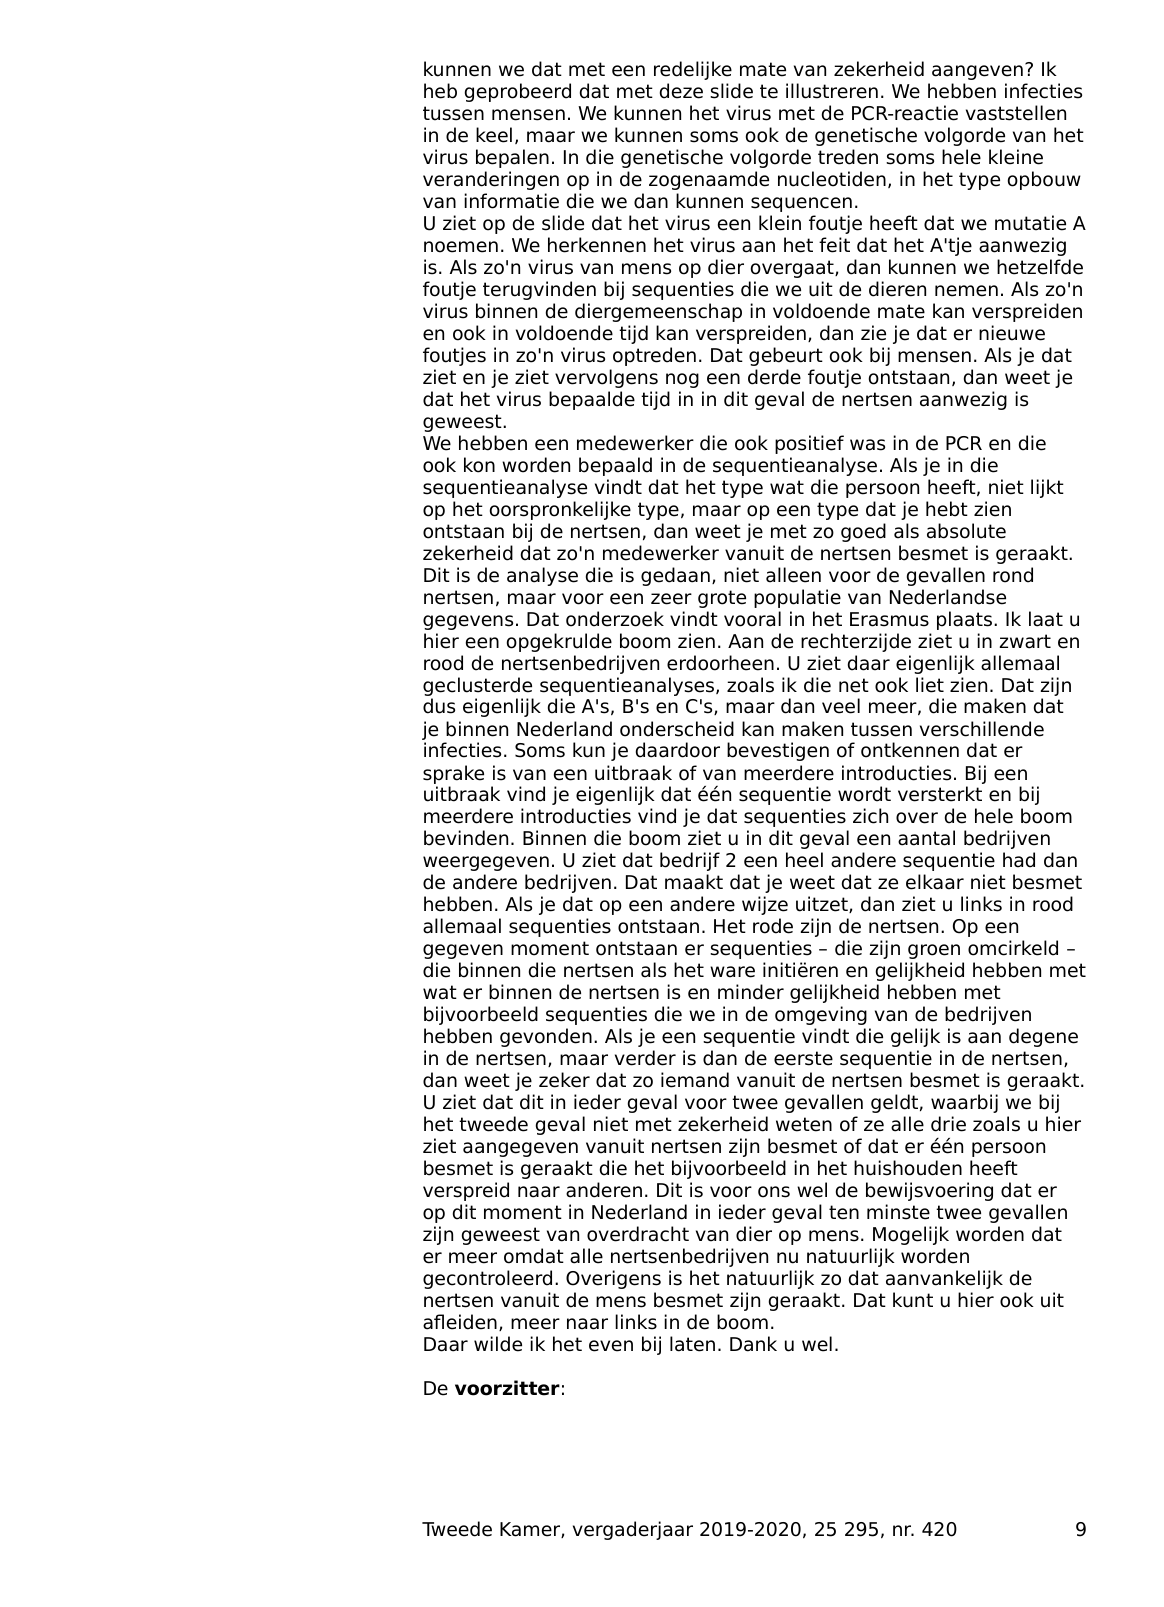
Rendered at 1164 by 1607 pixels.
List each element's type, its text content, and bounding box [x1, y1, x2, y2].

text Dit is de analyse die is gedaan, niet alleen voor de gevallen rond nertsen, maar voor een zeer grote populatie van Nederlandse gegevens. Dat onderzoek vindt vooral in het Erasmus plaats. Ik laat u hier een opgekrulde boom zien. Aan de rechterzijde ziet u in zwart en rood de nertsenbedrijven erdoorheen. U ziet daar eigenlijk allemaal geclusterde sequentieanalyses, zoals ik die net ook liet zien. Dat zijn dus eigenlijk die A's, B's en C's, maar dan veel meer, die maken dat je binnen Nederland onderscheid kan maken tussen verschillende infecties. Soms kun je daardoor bevestigen of ontkennen dat er sprake is van een uitbraak of van meerdere introducties. Bij een uitbraak vind je eigenlijk dat één sequentie wordt versterkt en bij meerdere introducties vind je dat sequenties zich over de hele boom bevinden. Binnen die boom ziet u in dit geval een aantal bedrijven weergegeven. U ziet dat bedrijf 2 een heel andere sequentie had dan de andere bedrijven. Dat maakt dat je weet dat ze elkaar niet besmet hebben. Als je dat op een andere wijze uitzet, dan ziet u links in rood allemaal sequenties ontstaan. Het rode zijn de nertsen. Op een gegeven moment ontstaan er sequenties – die zijn groen omcirkeld – die binnen die nertsen als het ware initiëren en gelijkheid hebben met wat er binnen de nertsen is en minder gelijkheid hebben met bijvoorbeeld sequenties die we in de omgeving van de bedrijven hebben gevonden. Als je een sequentie vindt die gelijk is aan degene in de nertsen, maar verder is dan de eerste sequentie in de nertsen, dan weet je zeker dat zo iemand vanuit de nertsen besmet is geraakt. U ziet dat dit in ieder geval voor twee gevallen geldt, waarbij we bij het tweede geval niet met zekerheid weten of ze alle drie zoals u hier ziet aangegeven vanuit nertsen zijn besmet of dat er één persoon besmet is geraakt die het bijvoorbeeld in het huishouden heeft verspreid naar anderen. Dit is voor ons wel de bewijsvoering dat er op dit moment in Nederland in ieder geval ten minste twee gevallen zijn geweest van overdracht van dier op mens. Mogelijk worden dat er meer omdat alle nertsenbedrijven nu natuurlijk worden gecontroleerd. Overigens is het natuurlijk zo dat aanvankelijk de nertsen vanuit de mens besmet zijn geraakt. Dat kunt u hier ook uit afleiden, meer naar links in de boom. [422, 564, 1087, 1334]
text De voorzitter: [422, 1378, 1087, 1400]
text Daar wilde ik het even bij laten. Dank u wel. [422, 1334, 1087, 1356]
text kunnen we dat met een redelijke mate van zekerheid aangeven? Ik heb geprobeerd dat met deze slide te illustreren. We hebben infecties tussen mensen. We kunnen het virus met de PCR-reactie vaststellen in de keel, maar we kunnen soms ook de genetische volgorde van het virus bepalen. In die genetische volgorde treden soms hele kleine veranderingen op in de zogenaamde nucleotiden, in het type opbouw van informatie die we dan kunnen sequencen. [422, 59, 1087, 213]
text U ziet op de slide dat het virus een klein foutje heeft dat we mutatie A noemen. We herkennen het virus aan het feit dat het A'tje aanwezig is. Als zo'n virus van mens op dier overgaat, dan kunnen we hetzelfde foutje terugvinden bij sequenties die we uit de dieren nemen. Als zo'n virus binnen de diergemeenschap in voldoende mate kan verspreiden en ook in voldoende tijd kan verspreiden, dan zie je dat er nieuwe foutjes in zo'n virus optreden. Dat gebeurt ook bij mensen. Als je dat ziet en je ziet vervolgens nog een derde foutje ontstaan, dan weet je dat het virus bepaalde tijd in in dit geval de nertsen aanwezig is geweest. [422, 213, 1087, 433]
text We hebben een medewerker die ook positief was in de PCR en die ook kon worden bepaald in de sequentieanalyse. Als je in die sequentieanalyse vindt dat het type wat die persoon heeft, niet lijkt op het oorspronkelijke type, maar op een type dat je hebt zien ontstaan bij de nertsen, dan weet je met zo goed als absolute zekerheid dat zo'n medewerker vanuit de nertsen besmet is geraakt. [422, 433, 1087, 564]
